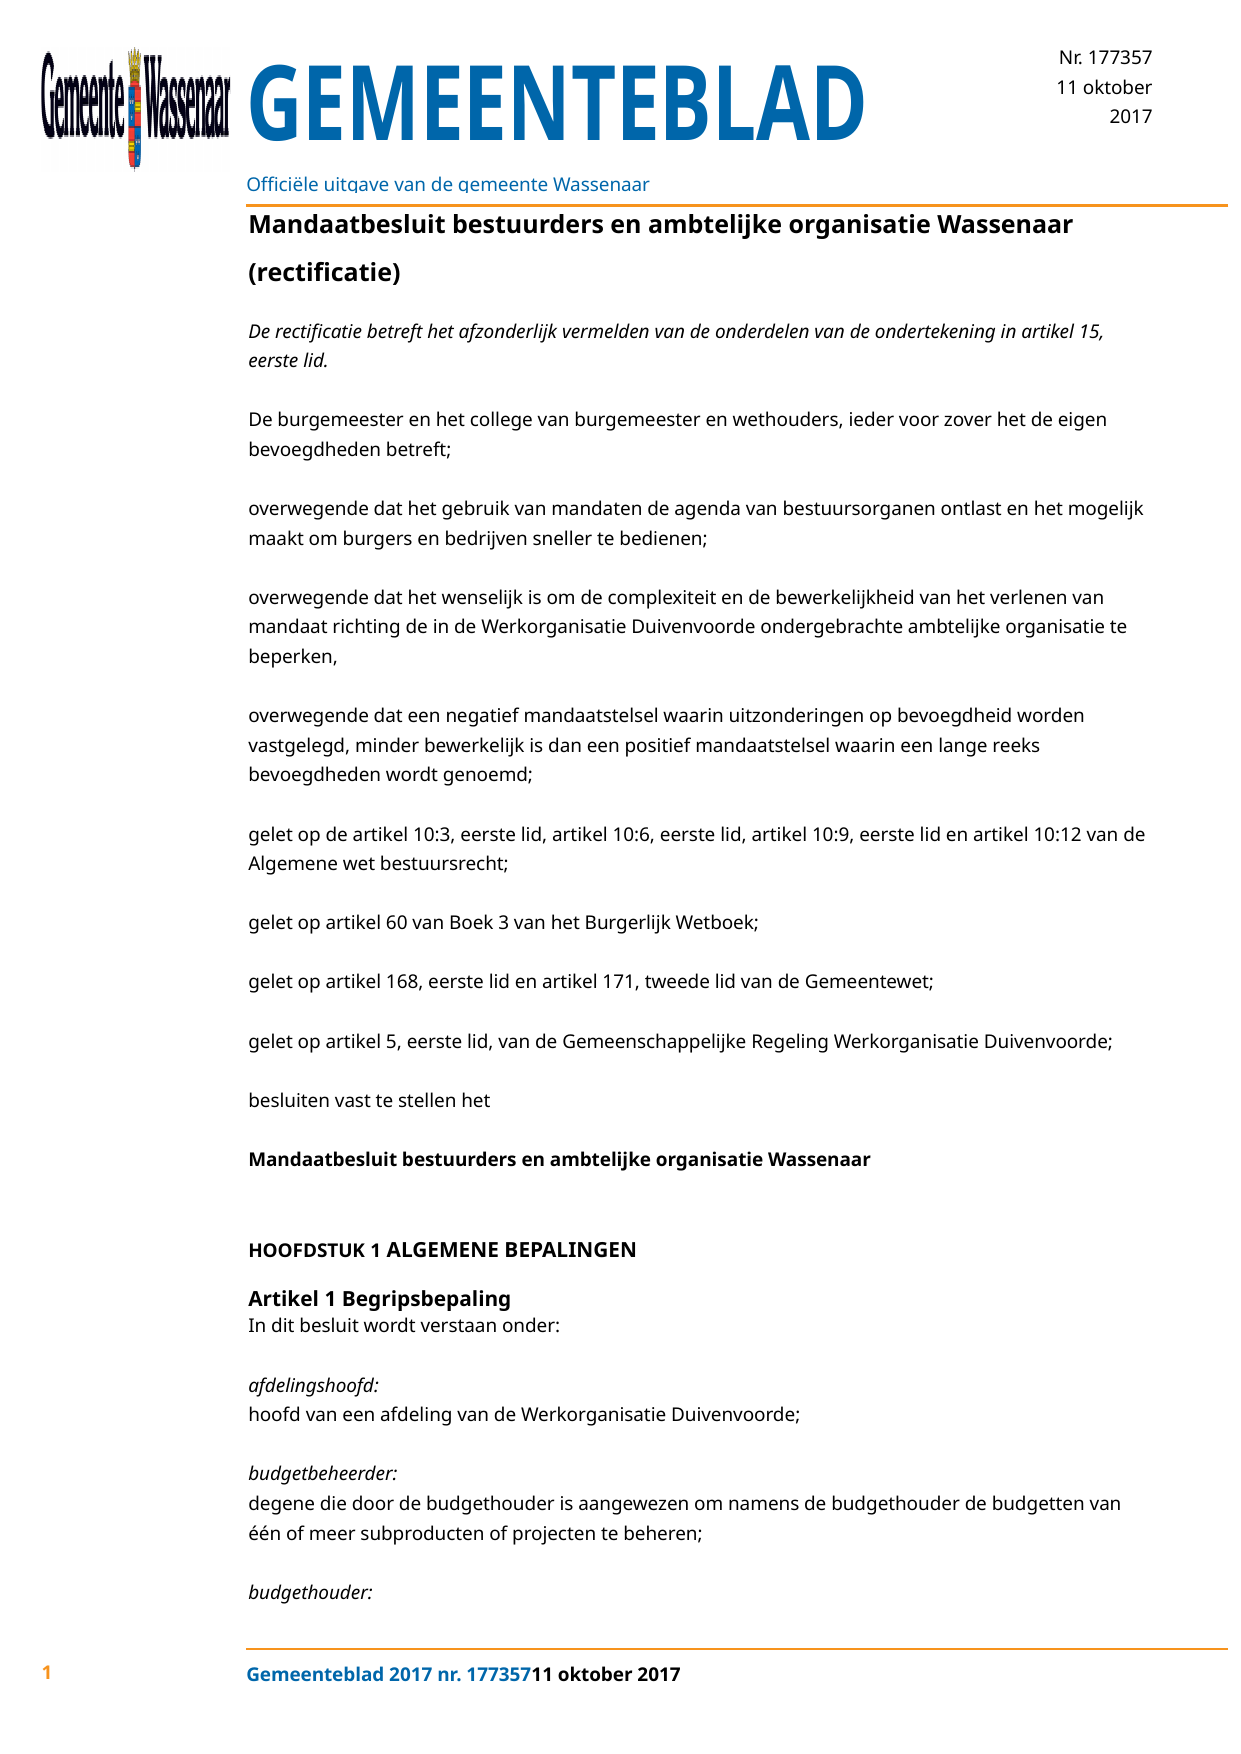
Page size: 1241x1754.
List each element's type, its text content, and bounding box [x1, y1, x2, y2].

text De burgemeester en het college van burgemeester en wethouders, ieder voor zover het de eigen bevoegdheden betreft; [248, 407, 1152, 462]
text Artikel 1 Begripsbepaling [248, 1284, 1152, 1313]
picture [41, 47, 231, 172]
text budgethouder: [248, 1579, 1152, 1605]
text budgetbeheerder: [248, 1461, 1152, 1486]
text gelet op artikel 60 van Boek 3 van het Burgerlijk Wetboek; [248, 909, 1152, 935]
text gelet op artikel 168, eerste lid en artikel 171, tweede lid van de Gemeentewet; [248, 969, 1152, 994]
text Mandaatbesluit bestuurders en ambtelijke organisatie Wassenaar [248, 1146, 1152, 1172]
text overwegende dat het gebruik van mandaten de agenda van bestuursorganen ontlast en het mogelijk maakt om burgers en bedrijven sneller te bedienen; [248, 495, 1152, 551]
text gelet op de artikel 10:3, eerste lid, artikel 10:6, eerste lid, artikel 10:9, eerste lid en artikel 10:12 van de Algemene wet bestuursrecht; [248, 821, 1152, 876]
text In dit besluit wordt verstaan onder: [248, 1313, 1152, 1338]
text Mandaatbesluit bestuurders en ambtelijke organisatie Wassenaar (rectificatie) [248, 207, 1152, 288]
text HOOFDSTUK 1 ALGEMENE BEPALINGEN [248, 1235, 1152, 1263]
text De rectificatie betreft het afzonderlijk vermelden van de onderdelen van de ondertekening in artikel 15, eerste lid. [248, 318, 1152, 373]
text overwegende dat het wenselijk is om de complexiteit en de bewerkelijkheid van het verlenen van mandaat richting de in de Werkorganisatie Duivenvoorde ondergebrachte ambtelijke organisatie te beperken, [248, 584, 1152, 669]
text gelet op artikel 5, eerste lid, van de Gemeenschappelijke Regeling Werkorganisatie Duivenvoorde; [248, 1028, 1152, 1054]
text hoofd van een afdeling van de Werkorganisatie Duivenvoorde; [248, 1401, 1152, 1427]
text overwegende dat een negatief mandaatstelsel waarin uitzonderingen op bevoegdheid worden vastgelegd, minder bewerkelijk is dan een positief mandaatstelsel waarin een lange reeks bevoegdheden wordt genoemd; [248, 702, 1152, 787]
text besluiten vast te stellen het [248, 1087, 1152, 1113]
text degene die door de budgethouder is aangewezen om namens de budgethouder de budgetten van één of meer subproducten of projecten te beheren; [248, 1490, 1152, 1546]
text afdelingshoofd: [248, 1372, 1152, 1398]
